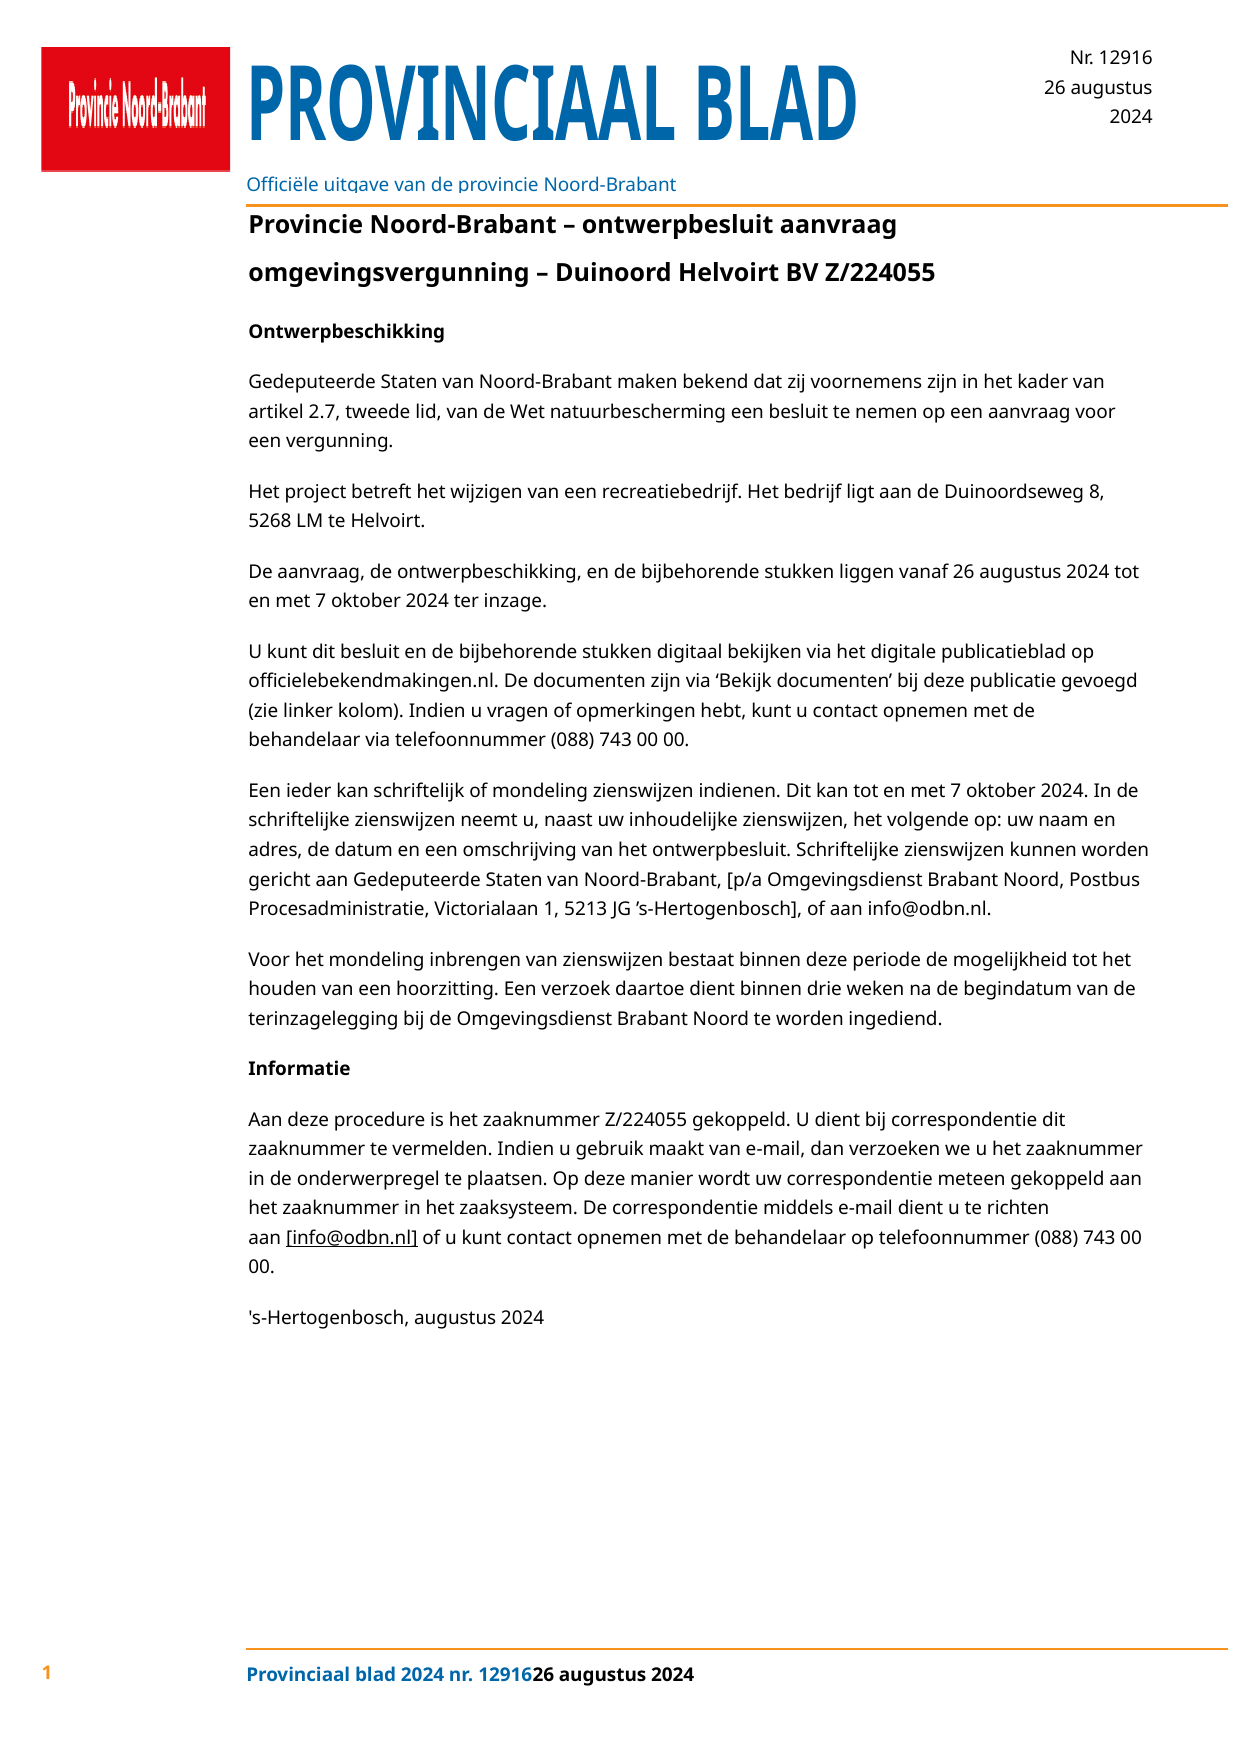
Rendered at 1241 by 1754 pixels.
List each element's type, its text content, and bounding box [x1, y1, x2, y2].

text Informatie [248, 1055, 1152, 1081]
text U kunt dit besluit en de bijbehorende stukken digitaal bekijken via het digitale publicatieblad op officielebekendmakingen.nl. De documenten zijn via ‘Bekijk documenten’ bij deze publicatie gevoegd (zie linker kolom). Indien u vragen of opmerkingen hebt, kunt u contact opnemen met de behandelaar via telefoonnummer (088) 743 00 00. [248, 638, 1152, 752]
text Ontwerpbeschikking [248, 318, 1152, 344]
text Een ieder kan schriftelijk of mondeling zienswijzen indienen. Dit kan tot en met 7 oktober 2024. In de schriftelijke zienswijzen neemt u, naast uw inhoudelijke zienswijzen, het volgende op: uw naam en adres, de datum en een omschrijving van het ontwerpbesluit. Schriftelijke zienswijzen kunnen worden gericht aan Gedeputeerde Staten van Noord-Brabant, [p/a Omgevingsdienst Brabant Noord, Postbus Procesadministratie, Victorialaan 1, 5213 JG ’s-Hertogenbosch], of aan info@odbn.nl. [248, 777, 1152, 921]
text Provincie Noord-Brabant – ontwerpbesluit aanvraag omgevingsvergunning – Duinoord Helvoirt BV Z/224055 [248, 207, 1152, 288]
text De aanvraag, de ontwerpbeschikking, en de bijbehorende stukken liggen vanaf 26 augustus 2024 tot en met 7 oktober 2024 ter inzage. [248, 558, 1152, 613]
text Het project betreft het wijzigen van een recreatiebedrijf. Het bedrijf ligt aan de Duinoordseweg 8, 5268 LM te Helvoirt. [248, 478, 1152, 533]
text Gedeputeerde Staten van Noord-Brabant maken bekend dat zij voornemens zijn in het kader van artikel 2.7, tweede lid, van de Wet natuurbescherming een besluit te nemen op een aanvraag voor een vergunning. [248, 368, 1152, 453]
text 's-Hertogenbosch, augustus 2024 [248, 1304, 1152, 1330]
text Voor het mondeling inbrengen van zienswijzen bestaat binnen deze periode de mogelijkheid tot het houden van een hoorzitting. Een verzoek daartoe dient binnen drie weken na de begindatum van de terinzagelegging bij de Omgevingsdienst Brabant Noord te worden ingediend. [248, 946, 1152, 1031]
text Aan deze procedure is het zaaknummer Z/224055 gekoppeld. U dient bij correspondentie dit zaaknummer te vermelden. Indien u gebruik maakt van e-mail, dan verzoeken we u het zaaknummer in de onderwerpregel te plaatsen. Op deze manier wordt uw correspondentie meteen gekoppeld aan het zaaknummer in het zaaksysteem. De correspondentie middels e-mail dient u te richten aan [info@odbn.nl] of u kunt contact opnemen met de behandelaar op telefoonnummer (088) 743 00 00. [248, 1106, 1152, 1279]
picture [41, 47, 231, 172]
